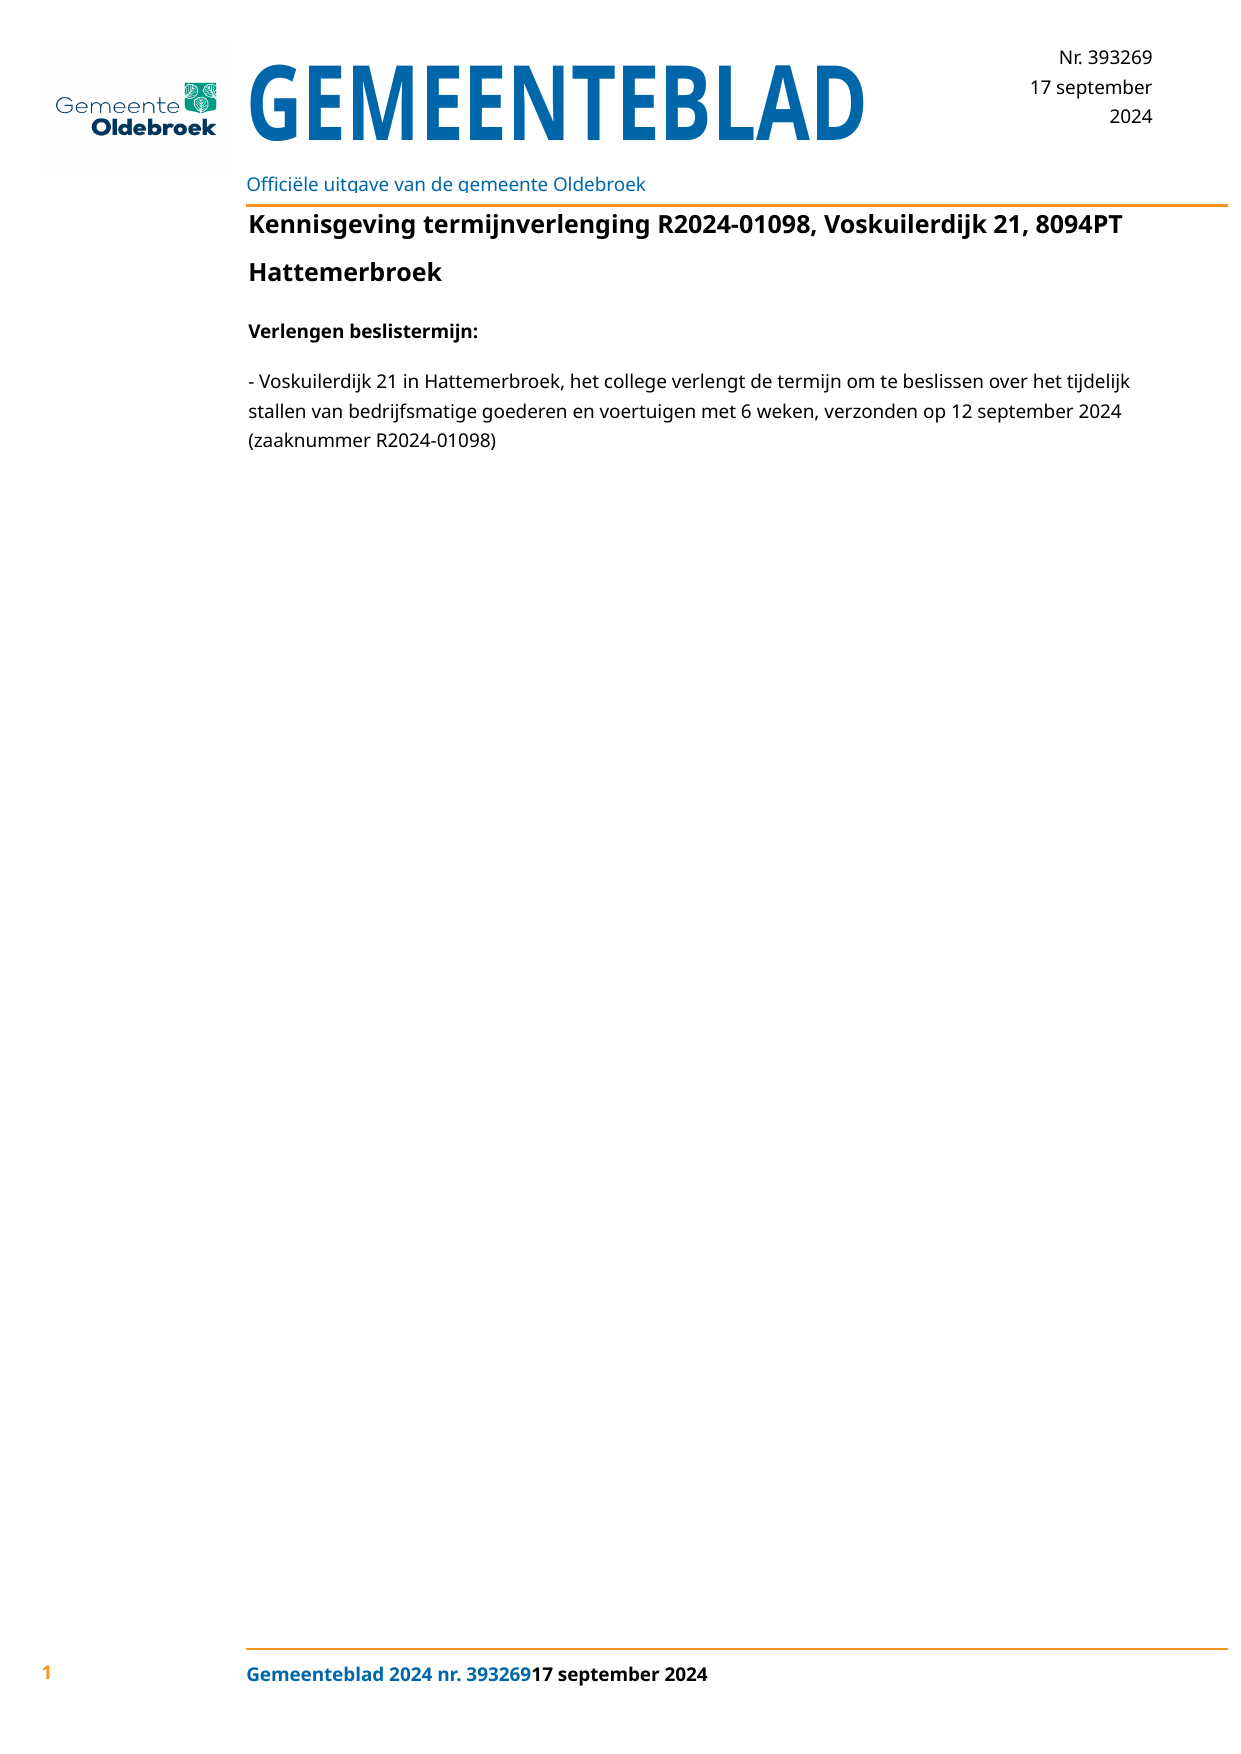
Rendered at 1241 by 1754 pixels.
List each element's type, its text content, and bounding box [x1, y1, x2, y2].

text Kennisgeving termijnverlenging R2024-01098, Voskuilerdijk 21, 8094PT Hattemerbroek [248, 207, 1152, 288]
picture [41, 47, 231, 172]
text - Voskuilerdijk 21 in Hattemerbroek, het college verlengt de termijn om te beslissen over het tijdelijk stallen van bedrijfsmatige goederen en voertuigen met 6 weken, verzonden op 12 september 2024 (zaaknummer R2024-01098) [248, 368, 1152, 453]
text Verlengen beslistermijn: [248, 318, 1152, 344]
